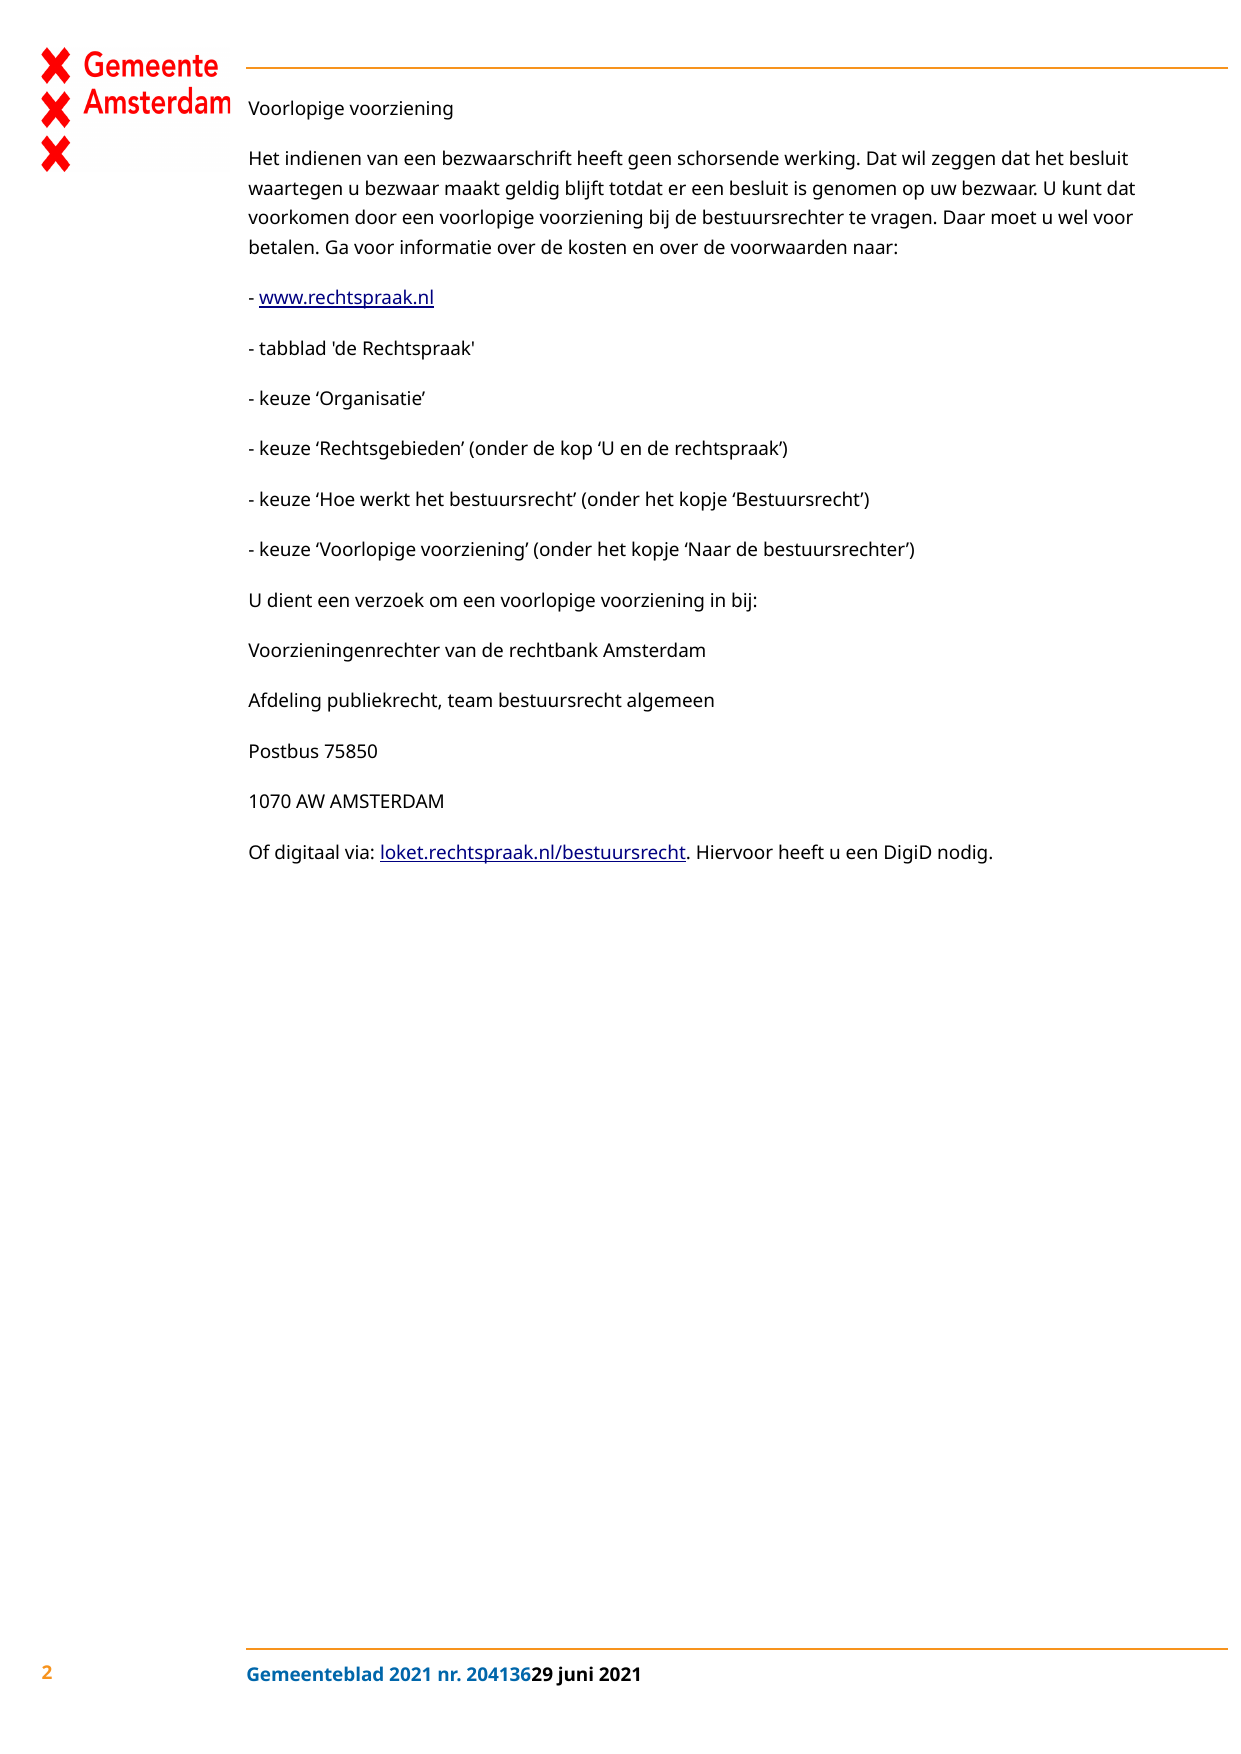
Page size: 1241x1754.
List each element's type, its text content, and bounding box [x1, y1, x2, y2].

text Afdeling publiekrecht, team bestuursrecht algemeen [248, 688, 1152, 713]
text U dient een verzoek om een voorlopige voorziening in bij: [248, 587, 1152, 613]
text - keuze ‘Rechtsgebieden’ (onder de kop ‘U en de rechtspraak’) [248, 436, 1152, 461]
text Voorzieningenrechter van de rechtbank Amsterdam [248, 637, 1152, 663]
text 1070 AW AMSTERDAM [248, 788, 1152, 814]
text - keuze ‘Hoe werkt het bestuursrecht’ (onder het kopje ‘Bestuursrecht’) [248, 486, 1152, 512]
text Voorlopige voorziening [248, 95, 1152, 121]
text - keuze ‘Organisatie’ [248, 385, 1152, 411]
text - www.rechtspraak.nl [248, 284, 1152, 310]
picture [41, 47, 231, 172]
text Postbus 75850 [248, 738, 1152, 764]
text - keuze ‘Voorlopige voorziening’ (onder het kopje ‘Naar de bestuursrechter’) [248, 536, 1152, 562]
text Het indienen van een bezwaarschrift heeft geen schorsende werking. Dat wil zeggen dat het besluit waartegen u bezwaar maakt geldig blijft totdat er een besluit is genomen op uw bezwaar. U kunt dat voorkomen door een voorlopige voorziening bij de bestuursrechter te vragen. Daar moet u wel voor betalen. Ga voor informatie over de kosten en over de voorwaarden naar: [248, 145, 1152, 260]
text Of digitaal via: loket.rechtspraak.nl/bestuursrecht. Hiervoor heeft u een DigiD nodig. [248, 839, 1152, 865]
text - tabblad 'de Rechtspraak' [248, 335, 1152, 361]
